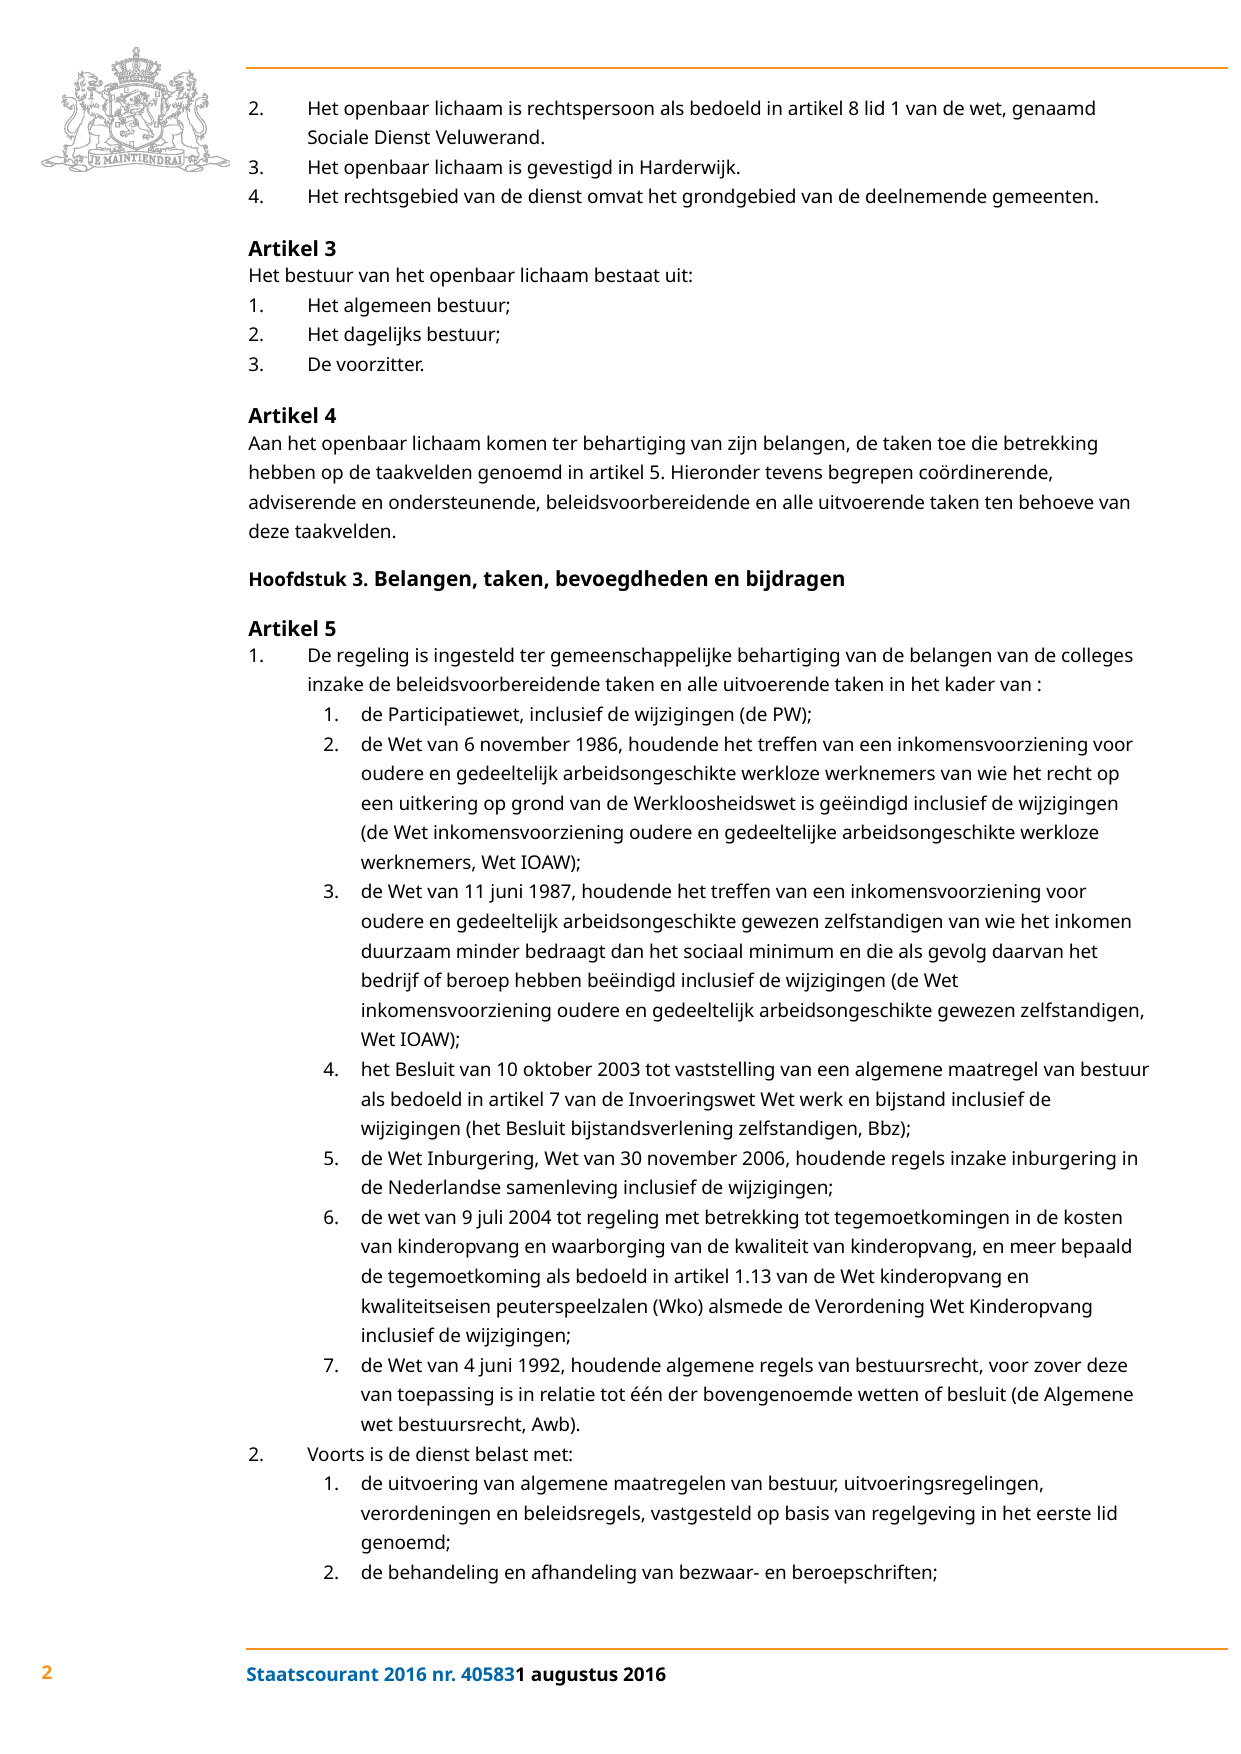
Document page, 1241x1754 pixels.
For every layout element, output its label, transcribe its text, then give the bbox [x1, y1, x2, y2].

list de Wet Inburgering, Wet van 30 november 2006, houdende regels inzake inburgering in de Nederlandse samenleving inclusief de wijzigingen; [323, 1145, 1152, 1200]
text Het bestuur van het openbaar lichaam bestaat uit: [248, 262, 1152, 288]
list De voorzitter. [248, 351, 1152, 377]
list de Wet van 6 november 1986, houdende het treffen van een inkomensvoorziening voor oudere en gedeeltelijk arbeidsongeschikte werkloze werknemers van wie het recht op een uitkering op grond van de Werkloosheidswet is geëindigd inclusief de wijzigingen (de Wet inkomensvoorziening oudere en gedeeltelijke arbeidsongeschikte werkloze werknemers, Wet IOAW); [323, 731, 1152, 875]
list Voorts is de dienst belast met: [248, 1441, 1152, 1467]
list de wet van 9 juli 2004 tot regeling met betrekking tot tegemoetkomingen in de kosten van kinderopvang en waarborging van de kwaliteit van kinderopvang, en meer bepaald de tegemoetkoming als bedoeld in artikel 1.13 van de Wet kinderopvang en kwaliteitseisen peuterspeelzalen (Wko) alsmede de Verordening Wet Kinderopvang inclusief de wijzigingen; [323, 1204, 1152, 1348]
list Het openbaar lichaam is rechtspersoon als bedoeld in artikel 8 lid 1 van de wet, genaamd Sociale Dienst Veluwerand. [248, 95, 1152, 150]
list Het dagelijks bestuur; [248, 322, 1152, 347]
list Het openbaar lichaam is gevestigd in Harderwijk. [248, 154, 1152, 180]
list het Besluit van 10 oktober 2003 tot vaststelling van een algemene maatregel van bestuur als bedoeld in artikel 7 van de Invoeringswet Wet werk en bijstand inclusief de wijzigingen (het Besluit bijstandsverlening zelfstandigen, Bbz); [323, 1056, 1152, 1141]
text Artikel 3 [248, 234, 1152, 262]
list de behandeling en afhandeling van bezwaar- en beroepschriften; [323, 1559, 1152, 1585]
list de Participatiewet, inclusief de wijzigingen (de PW); [323, 701, 1152, 727]
picture [41, 47, 231, 172]
list de Wet van 4 juni 1992, houdende algemene regels van bestuursrecht, voor zover deze van toepassing is in relatie tot één der bovengenoemde wetten of besluit (de Algemene wet bestuursrecht, Awb). [323, 1352, 1152, 1437]
list Het rechtsgebied van de dienst omvat het grondgebied van de deelnemende gemeenten. [248, 183, 1152, 209]
text Aan het openbaar lichaam komen ter behartiging van zijn belangen, de taken toe die betrekking hebben op de taakvelden genoemd in artikel 5. Hieronder tevens begrepen coördinerende, adviserende en ondersteunende, beleidsvoorbereidende en alle uitvoerende taken ten behoeve van deze taakvelden. [248, 430, 1152, 544]
list Het algemeen bestuur; [248, 292, 1152, 318]
list de Wet van 11 juni 1987, houdende het treffen van een inkomensvoorziening voor oudere en gedeeltelijk arbeidsongeschikte gewezen zelfstandigen van wie het inkomen duurzaam minder bedraagt dan het sociaal minimum en die als gevolg daarvan het bedrijf of beroep hebben beëindigd inclusief de wijzigingen (de Wet inkomensvoorziening oudere en gedeeltelijk arbeidsongeschikte gewezen zelfstandigen, Wet IOAW); [323, 879, 1152, 1052]
text Artikel 4 [248, 402, 1152, 430]
list de uitvoering van algemene maatregelen van bestuur, uitvoeringsregelingen, verordeningen en beleidsregels, vastgesteld op basis van regelgeving in het eerste lid genoemd; [323, 1470, 1152, 1555]
text Artikel 5 [248, 614, 1152, 642]
text Hoofdstuk 3. Belangen, taken, bevoegdheden en bijdragen [248, 564, 1152, 593]
list De regeling is ingesteld ter gemeenschappelijke behartiging van de belangen van de colleges inzake de beleidsvoorbereidende taken en alle uitvoerende taken in het kader van : [248, 642, 1152, 697]
